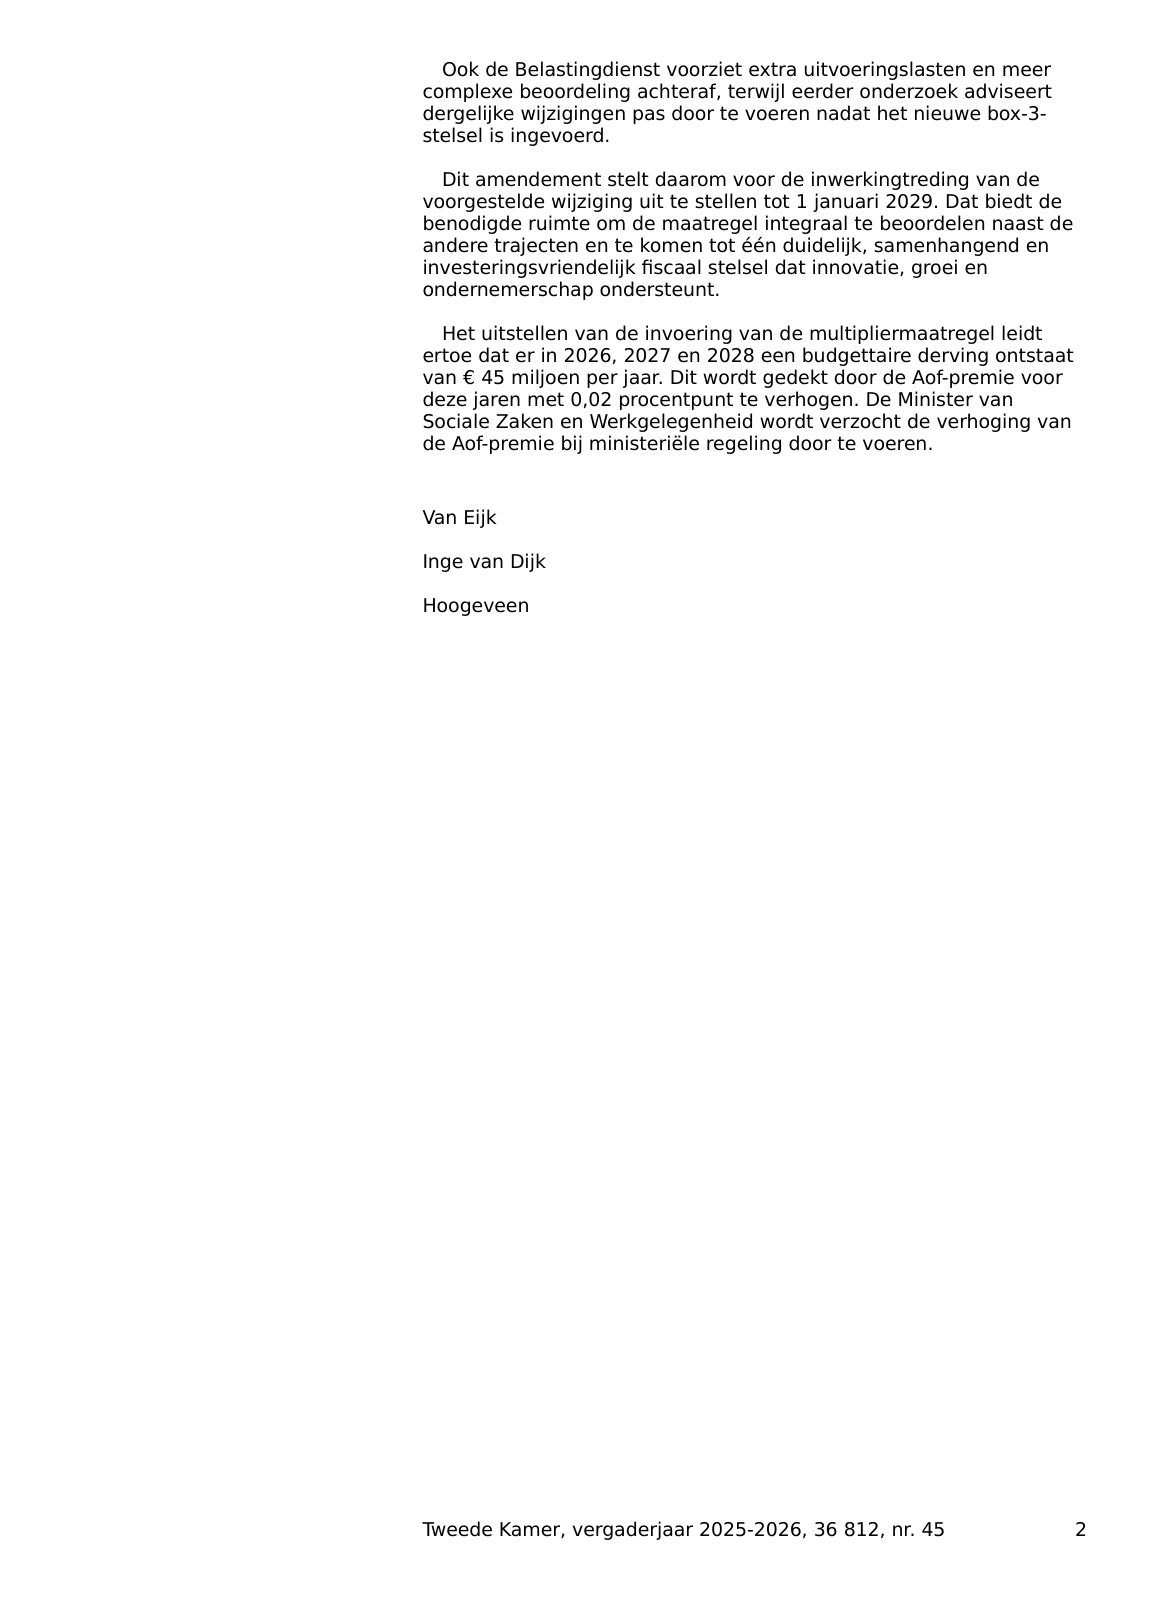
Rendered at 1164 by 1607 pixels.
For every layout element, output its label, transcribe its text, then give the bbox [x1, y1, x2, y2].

text Dit amendement stelt daarom voor de inwerkingtreding van de voorgestelde wijziging uit te stellen tot 1 januari 2029. Dat biedt de benodigde ruimte om de maatregel integraal te beoordelen naast de andere trajecten en te komen tot één duidelijk, samenhangend en investeringsvriendelijk fiscaal stelsel dat innovatie, groei en ondernemerschap ondersteunt. [422, 169, 1087, 301]
text Van Eijk Inge van Dijk Hoogeveen [422, 485, 1087, 617]
text Ook de Belastingdienst voorziet extra uitvoeringslasten en meer complexe beoordeling achteraf, terwijl eerder onderzoek adviseert dergelijke wijzigingen pas door te voeren nadat het nieuwe box-3-stelsel is ingevoerd. [422, 59, 1087, 147]
text Het uitstellen van de invoering van de multipliermaatregel leidt ertoe dat er in 2026, 2027 en 2028 een budgettaire derving ontstaat van € 45 miljoen per jaar. Dit wordt gedekt door de Aof-premie voor deze jaren met 0,02 procentpunt te verhogen. De Minister van Sociale Zaken en Werkgelegenheid wordt verzocht de verhoging van de Aof-premie bij ministeriële regeling door te voeren. [422, 323, 1087, 455]
